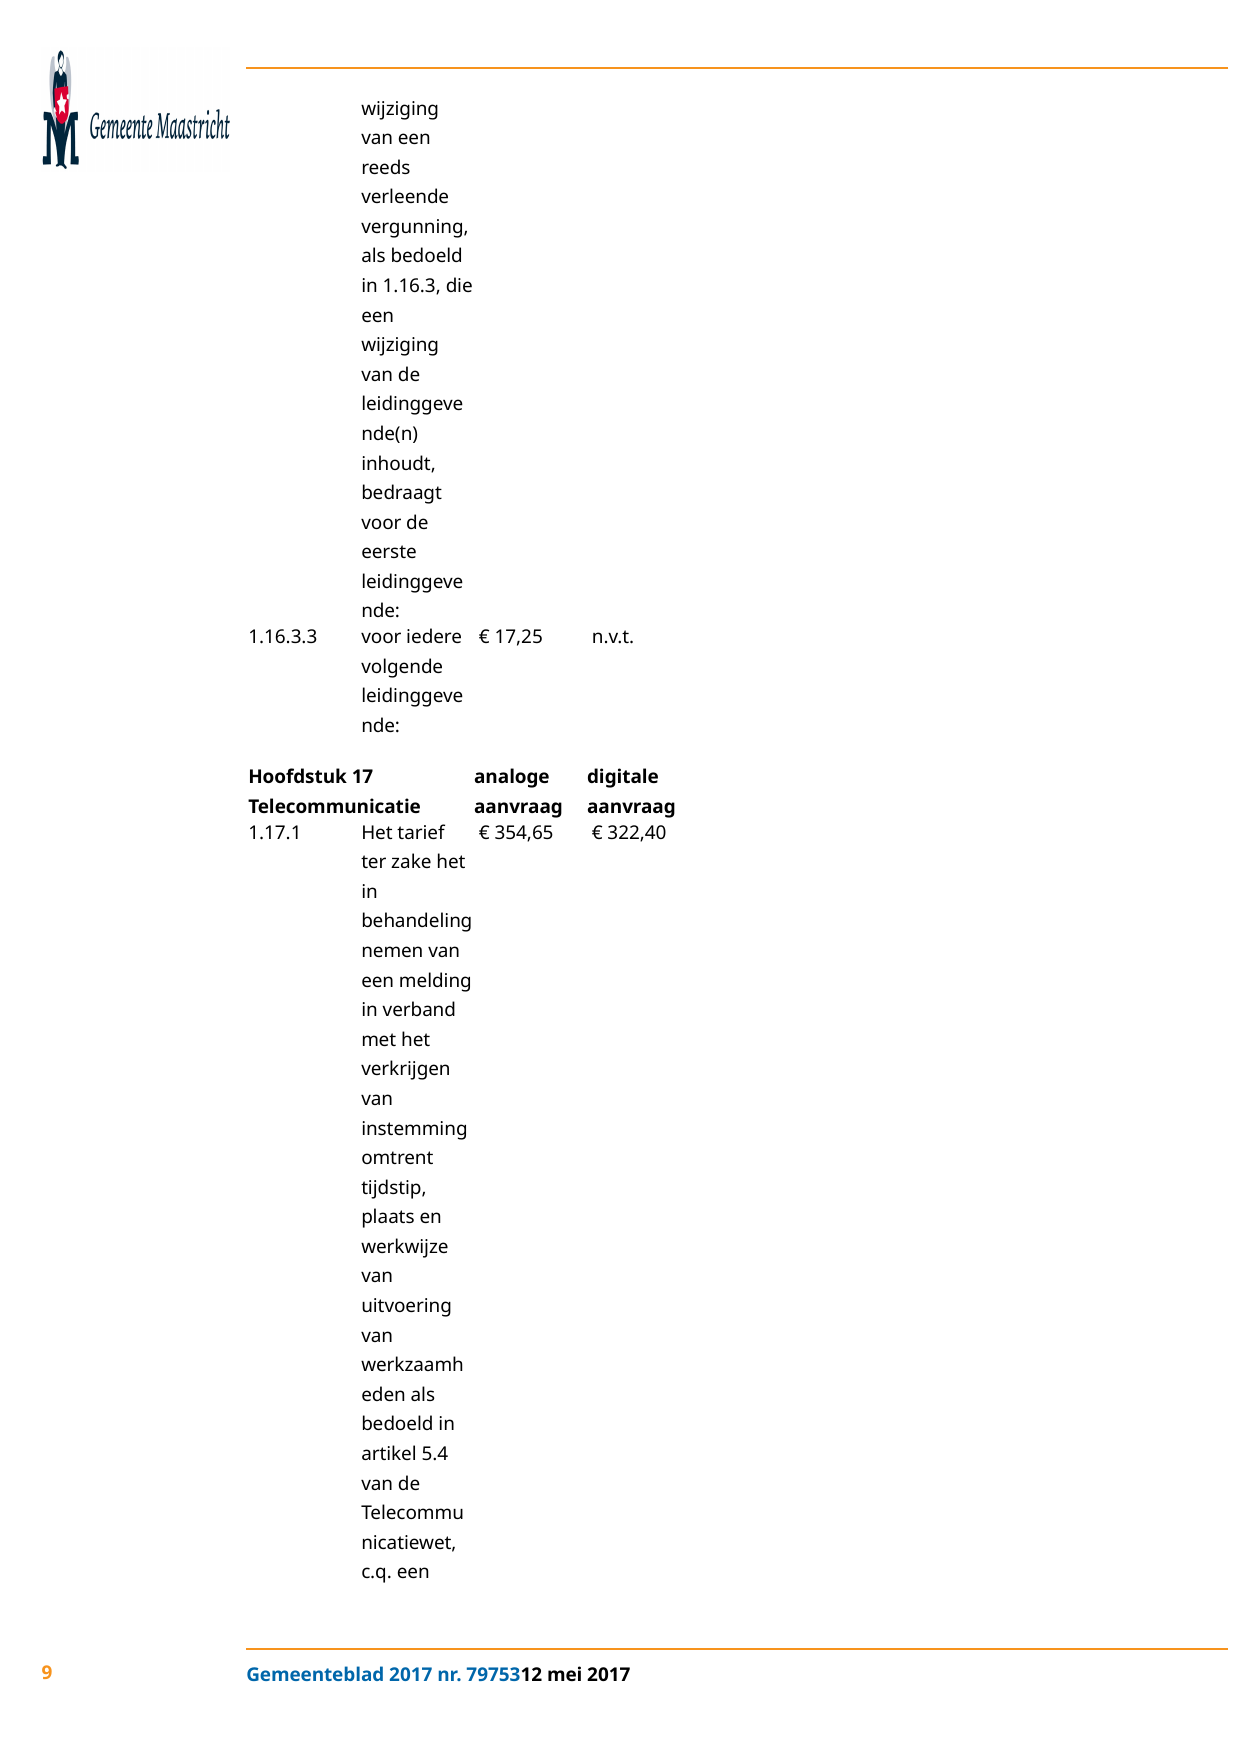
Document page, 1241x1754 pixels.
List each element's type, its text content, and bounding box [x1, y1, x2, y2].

table_cell Het tarief ter zake het in behandeling nemen van een melding in verband met het verkrijgen van instemming omtrent tijdstip, plaats en werkwijze van uitvoering van werkzaamheden als bedoeld in artikel 5.4 van de Telecommunicatiewet, c.q. een [361, 819, 474, 1584]
table_cell [474, 95, 587, 623]
table_cell digitale aanvraag [587, 764, 700, 819]
table_cell € 322,40 [587, 819, 700, 1584]
table_cell [248, 95, 361, 623]
table_cell [361, 738, 474, 764]
table_cell analoge aanvraag [474, 764, 587, 819]
table_cell [474, 738, 587, 764]
table_cell [587, 95, 700, 623]
table_cell voor iedere volgende leidinggevende: [361, 624, 474, 738]
table_cell [248, 738, 361, 764]
table_cell € 354,65 [474, 819, 587, 1584]
table_cell Hoofdstuk 17 Telecommunicatie [248, 764, 474, 819]
table_cell 1.16.3.3 [248, 624, 361, 738]
table_cell [587, 738, 700, 764]
table_cell wijziging van een reeds verleende vergunning, als bedoeld in 1.16.3, die een wijziging van de leidinggevende(n) inhoudt, bedraagt voor de eerste leidinggevende: [361, 95, 474, 623]
picture [41, 47, 231, 172]
table_cell 1.17.1 [248, 819, 361, 1584]
table_cell n.v.t. [587, 624, 700, 738]
table_cell € 17,25 [474, 624, 587, 738]
